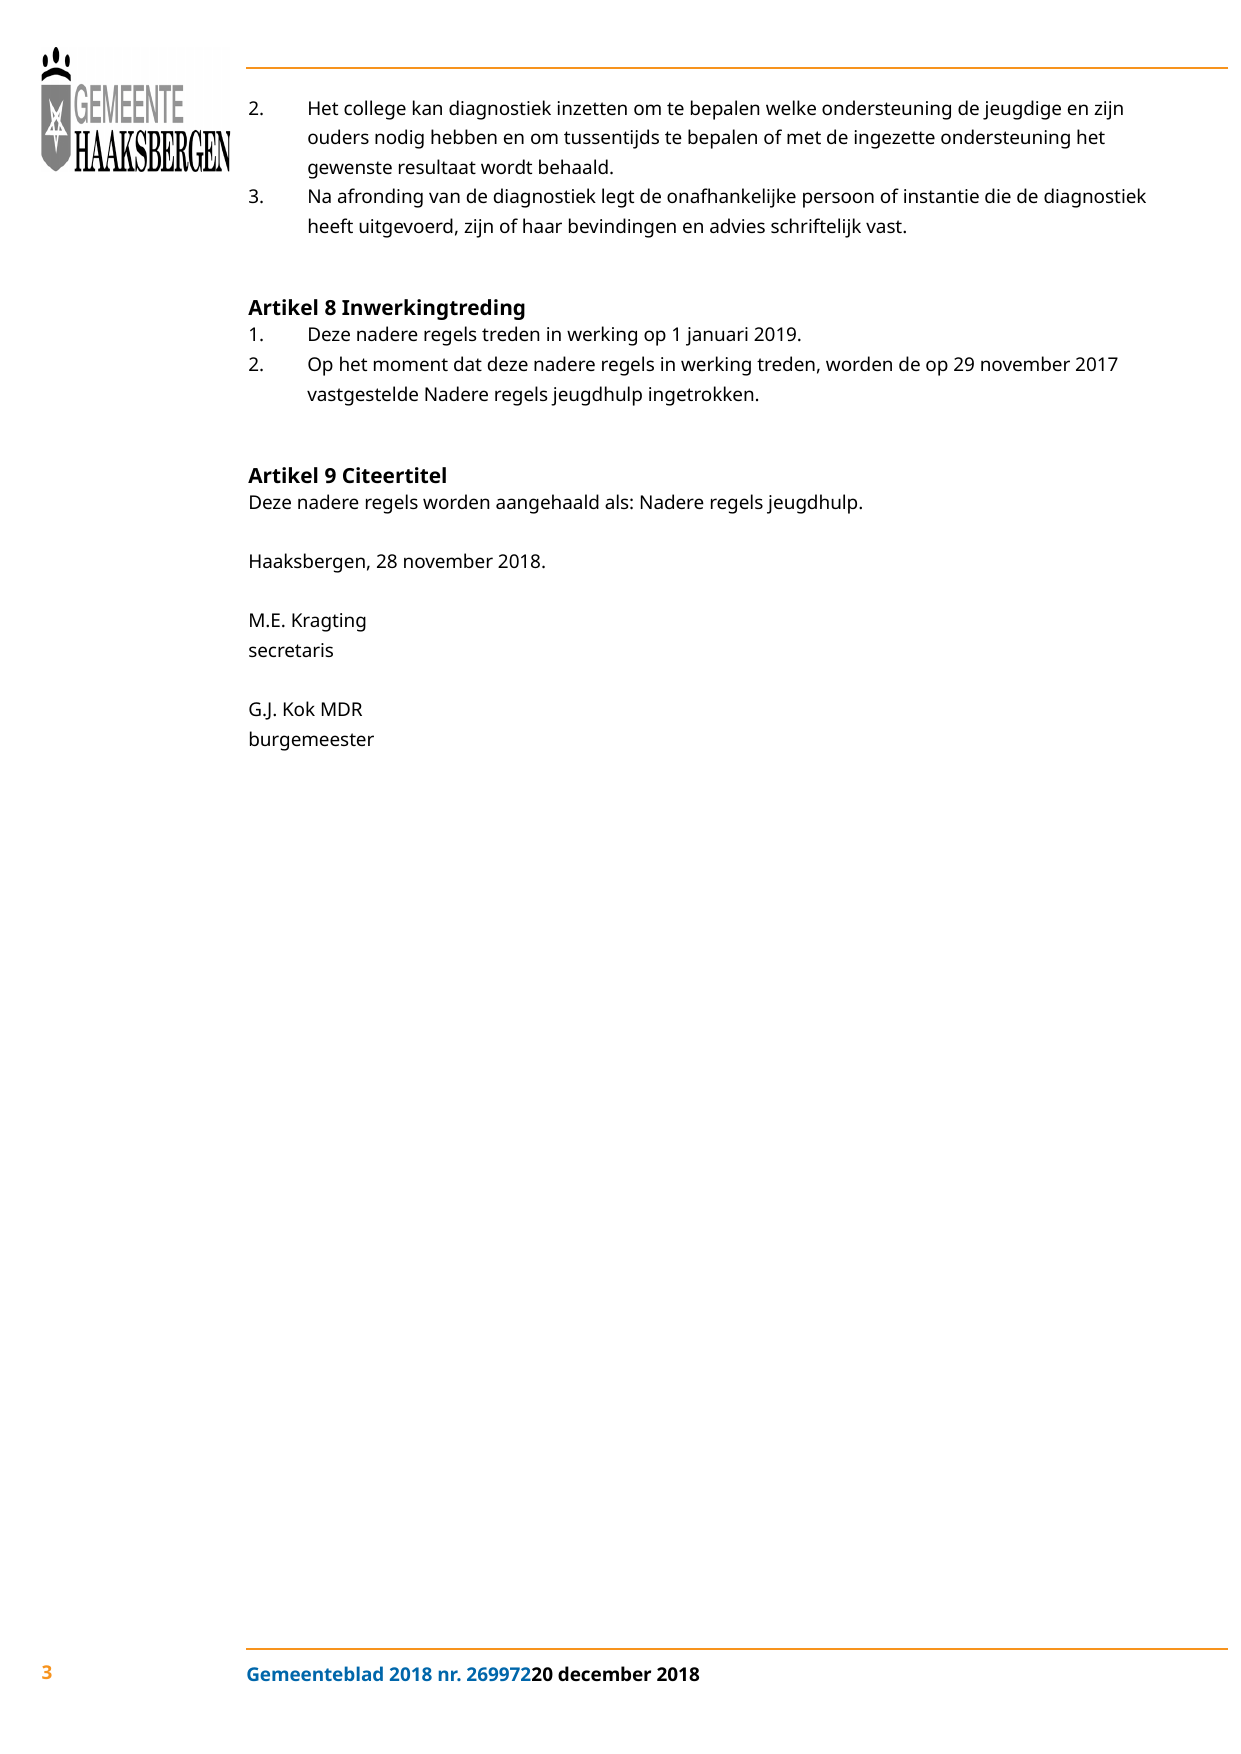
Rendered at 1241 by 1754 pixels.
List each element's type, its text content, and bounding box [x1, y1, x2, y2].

list Deze nadere regels treden in werking op 1 januari 2019. [248, 322, 1152, 347]
text Deze nadere regels worden aangehaald als: Nadere regels jeugdhulp. [248, 489, 1152, 515]
text M.E. Kragting [248, 607, 1152, 633]
text Artikel 9 Citeertitel [248, 461, 1152, 489]
text G.J. Kok MDR [248, 696, 1152, 722]
list Na afronding van de diagnostiek legt de onafhankelijke persoon of instantie die de diagnostiek heeft uitgevoerd, zijn of haar bevindingen en advies schriftelijk vast. [248, 183, 1152, 239]
text Haaksbergen, 28 november 2018. [248, 548, 1152, 574]
list Op het moment dat deze nadere regels in werking treden, worden de op 29 november 2017 vastgestelde Nadere regels jeugdhulp ingetrokken. [248, 351, 1152, 406]
text Artikel 8 Inwerkingtreding [248, 293, 1152, 322]
text secretaris [248, 637, 1152, 663]
text burgemeester [248, 726, 1152, 752]
list Het college kan diagnostiek inzetten om te bepalen welke ondersteuning de jeugdige en zijn ouders nodig hebben en om tussentijds te bepalen of met de ingezette ondersteuning het gewenste resultaat wordt behaald. [248, 95, 1152, 180]
picture [41, 47, 231, 172]
